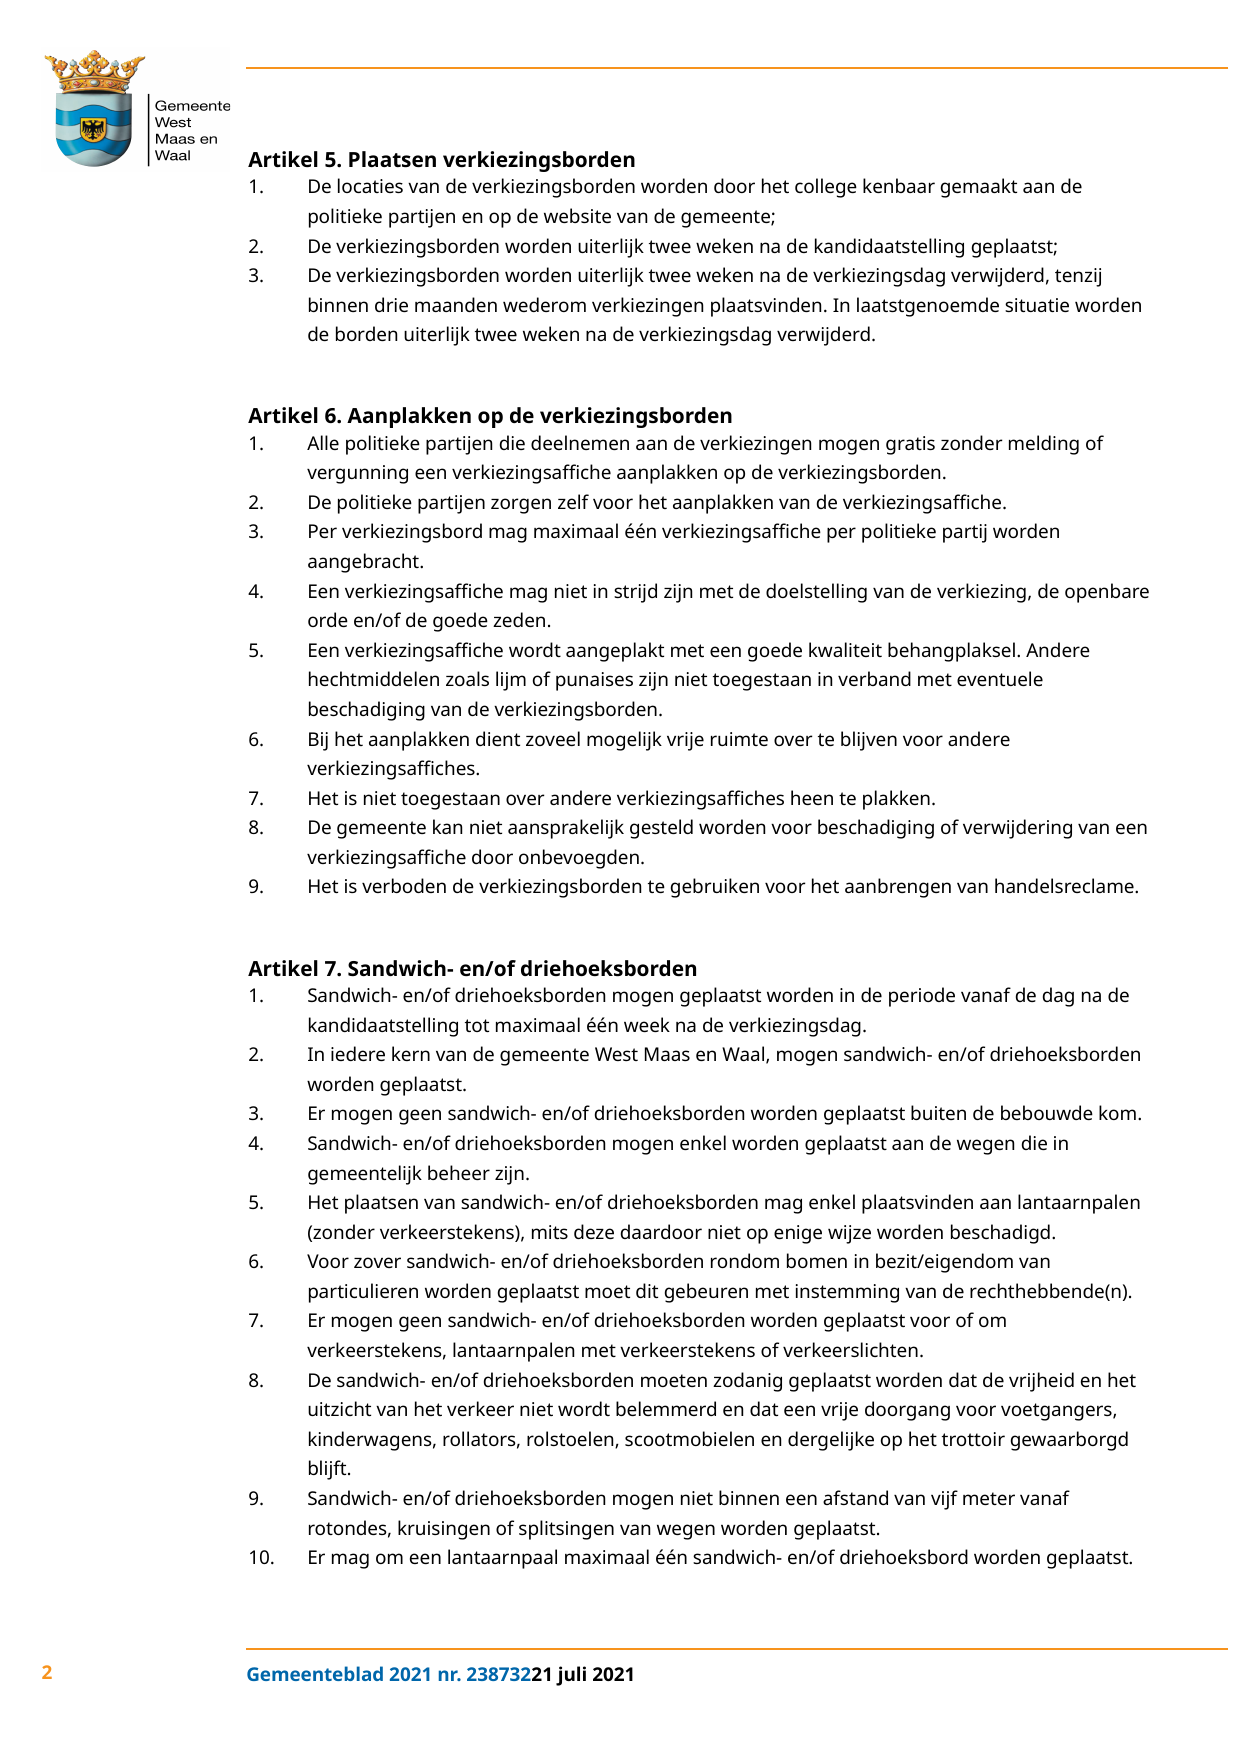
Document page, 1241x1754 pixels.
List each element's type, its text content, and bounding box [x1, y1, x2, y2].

list Een verkiezingsaffiche wordt aangeplakt met een goede kwaliteit behangplaksel. Andere hechtmiddelen zoals lijm of punaises zijn niet toegestaan in verband met eventuele beschadiging van de verkiezingsborden. [248, 637, 1152, 722]
text Artikel 5. Plaatsen verkiezingsborden [248, 145, 1152, 174]
list Een verkiezingsaffiche mag niet in strijd zijn met de doelstelling van de verkiezing, de openbare orde en/of de goede zeden. [248, 578, 1152, 633]
list De sandwich- en/of driehoeksborden moeten zodanig geplaatst worden dat de vrijheid en het uitzicht van het verkeer niet wordt belemmerd en dat een vrije doorgang voor voetgangers, kinderwagens, rollators, rolstoelen, scootmobielen en dergelijke op het trottoir gewaarborgd blijft. [248, 1367, 1152, 1481]
picture [41, 47, 231, 172]
list De verkiezingsborden worden uiterlijk twee weken na de kandidaatstelling geplaatst; [248, 233, 1152, 258]
list De verkiezingsborden worden uiterlijk twee weken na de verkiezingsdag verwijderd, tenzij binnen drie maanden wederom verkiezingen plaatsvinden. In laatstgenoemde situatie worden de borden uiterlijk twee weken na de verkiezingsdag verwijderd. [248, 262, 1152, 347]
list Er mogen geen sandwich- en/of driehoeksborden worden geplaatst buiten de bebouwde kom. [248, 1101, 1152, 1126]
list Bij het aanplakken dient zoveel mogelijk vrije ruimte over te blijven voor andere verkiezingsaffiches. [248, 726, 1152, 781]
list Sandwich- en/of driehoeksborden mogen niet binnen een afstand van vijf meter vanaf rotondes, kruisingen of splitsingen van wegen worden geplaatst. [248, 1485, 1152, 1540]
list Er mag om een lantaarnpaal maximaal één sandwich- en/of driehoeksbord worden geplaatst. [248, 1544, 1152, 1570]
list Alle politieke partijen die deelnemen aan de verkiezingen mogen gratis zonder melding of vergunning een verkiezingsaffiche aanplakken op de verkiezingsborden. [248, 430, 1152, 485]
list Per verkiezingsbord mag maximaal één verkiezingsaffiche per politieke partij worden aangebracht. [248, 519, 1152, 574]
list De gemeente kan niet aansprakelijk gesteld worden voor beschadiging of verwijdering van een verkiezingsaffiche door onbevoegden. [248, 814, 1152, 870]
list Er mogen geen sandwich- en/of driehoeksborden worden geplaatst voor of om verkeerstekens, lantaarnpalen met verkeerstekens of verkeerslichten. [248, 1308, 1152, 1363]
list Het is verboden de verkiezingsborden te gebruiken voor het aanbrengen van handelsreclame. [248, 874, 1152, 899]
list De politieke partijen zorgen zelf voor het aanplakken van de verkiezingsaffiche. [248, 489, 1152, 515]
list Het is niet toegestaan over andere verkiezingsaffiches heen te plakken. [248, 785, 1152, 811]
text Artikel 7. Sandwich- en/of driehoeksborden [248, 954, 1152, 982]
list Sandwich- en/of driehoeksborden mogen geplaatst worden in de periode vanaf de dag na de kandidaatstelling tot maximaal één week na de verkiezingsdag. [248, 982, 1152, 1037]
text Artikel 6. Aanplakken op de verkiezingsborden [248, 402, 1152, 430]
list Sandwich- en/of driehoeksborden mogen enkel worden geplaatst aan de wegen die in gemeentelijk beheer zijn. [248, 1130, 1152, 1185]
list De locaties van de verkiezingsborden worden door het college kenbaar gemaakt aan de politieke partijen en op de website van de gemeente; [248, 174, 1152, 229]
list In iedere kern van de gemeente West Maas en Waal, mogen sandwich- en/of driehoeksborden worden geplaatst. [248, 1041, 1152, 1097]
list Voor zover sandwich- en/of driehoeksborden rondom bomen in bezit/eigendom van particulieren worden geplaatst moet dit gebeuren met instemming van de rechthebbende(n). [248, 1248, 1152, 1304]
list Het plaatsen van sandwich- en/of driehoeksborden mag enkel plaatsvinden aan lantaarnpalen (zonder verkeerstekens), mits deze daardoor niet op enige wijze worden beschadigd. [248, 1189, 1152, 1244]
